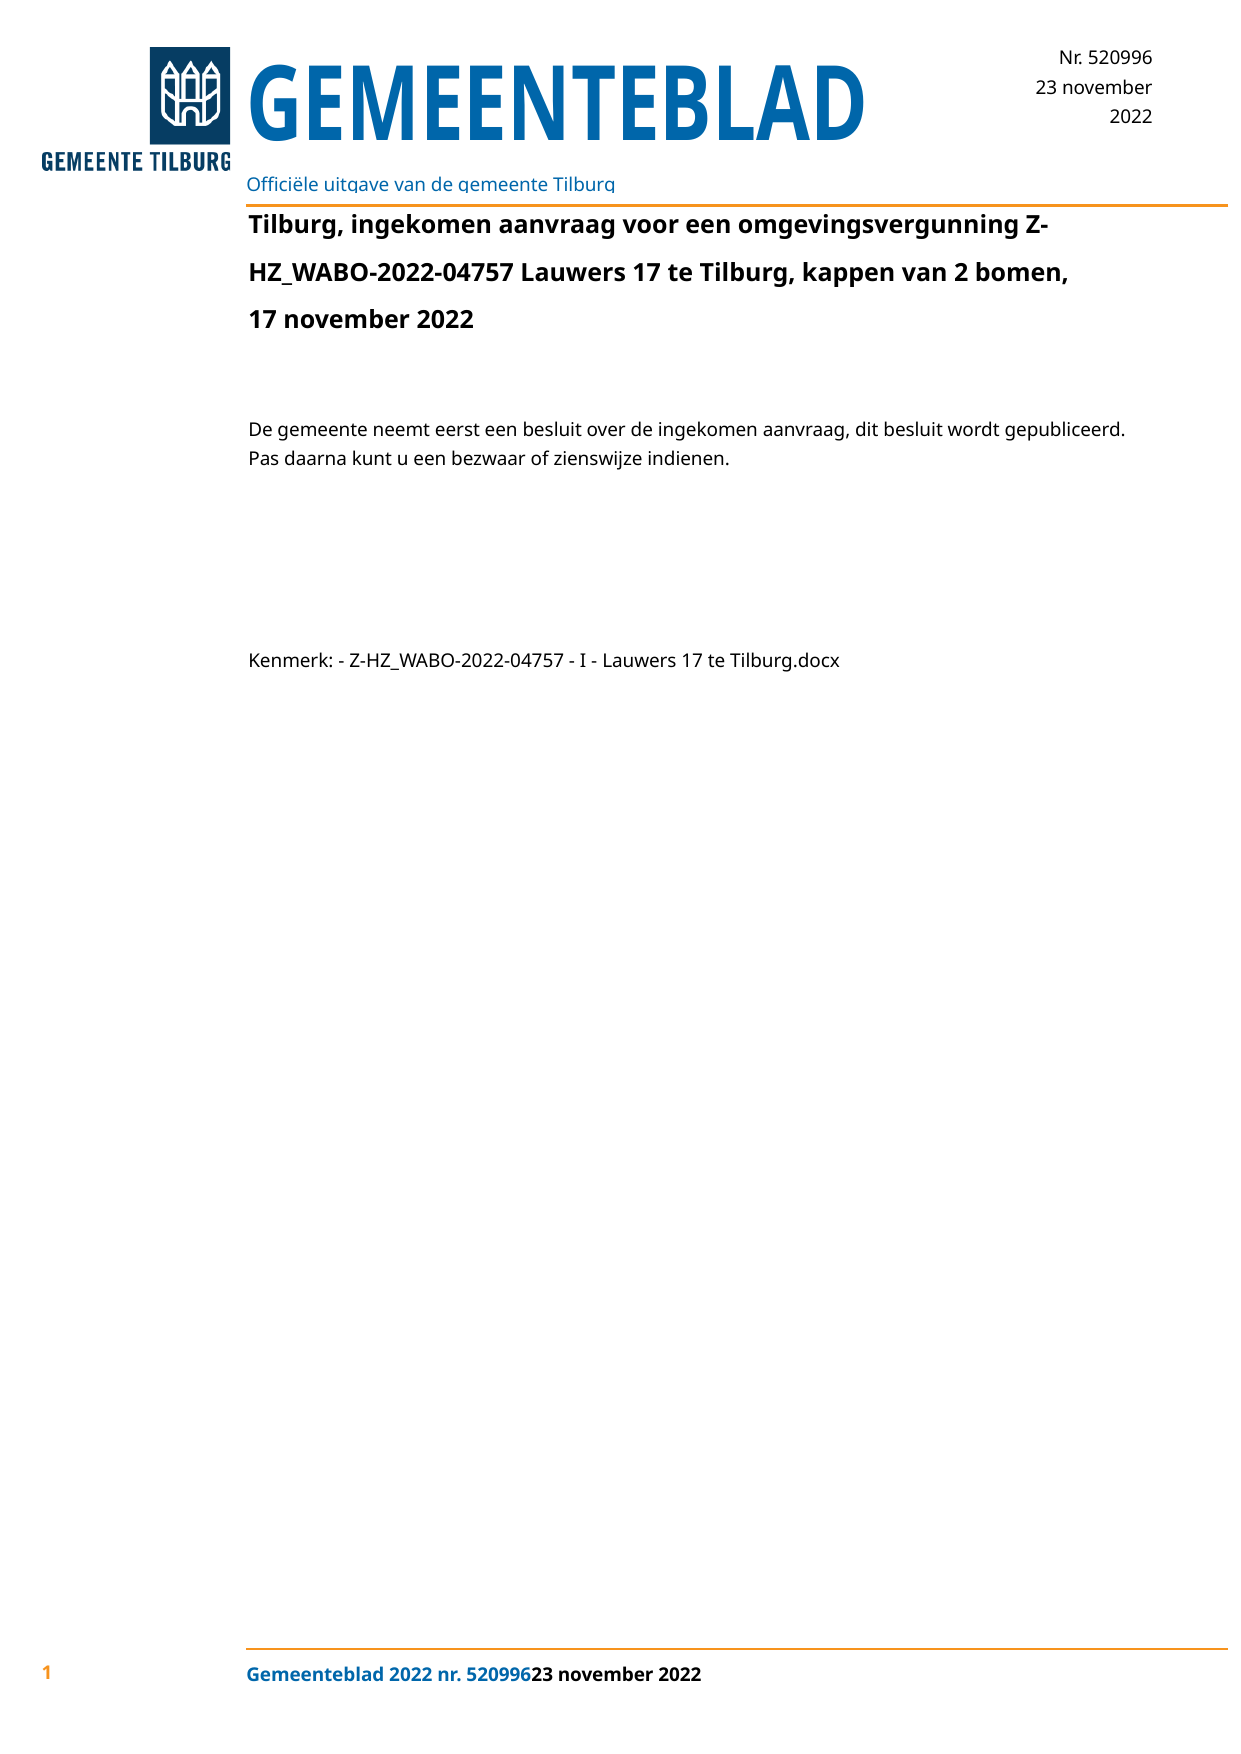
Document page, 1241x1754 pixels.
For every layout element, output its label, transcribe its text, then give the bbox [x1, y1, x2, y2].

text Kenmerk: - Z-HZ_WABO-2022-04757 - I - Lauwers 17 te Tilburg.docx [248, 647, 1152, 673]
text Tilburg, ingekomen aanvraag voor een omgevingsvergunning Z-HZ_WABO-2022-04757 Lauwers 17 te Tilburg, kappen van 2 bomen, 17 november 2022 [248, 207, 1152, 336]
picture [41, 47, 231, 172]
text De gemeente neemt eerst een besluit over de ingekomen aanvraag, dit besluit wordt gepubliceerd. Pas daarna kunt u een bezwaar of zienswijze indienen. [248, 416, 1152, 471]
